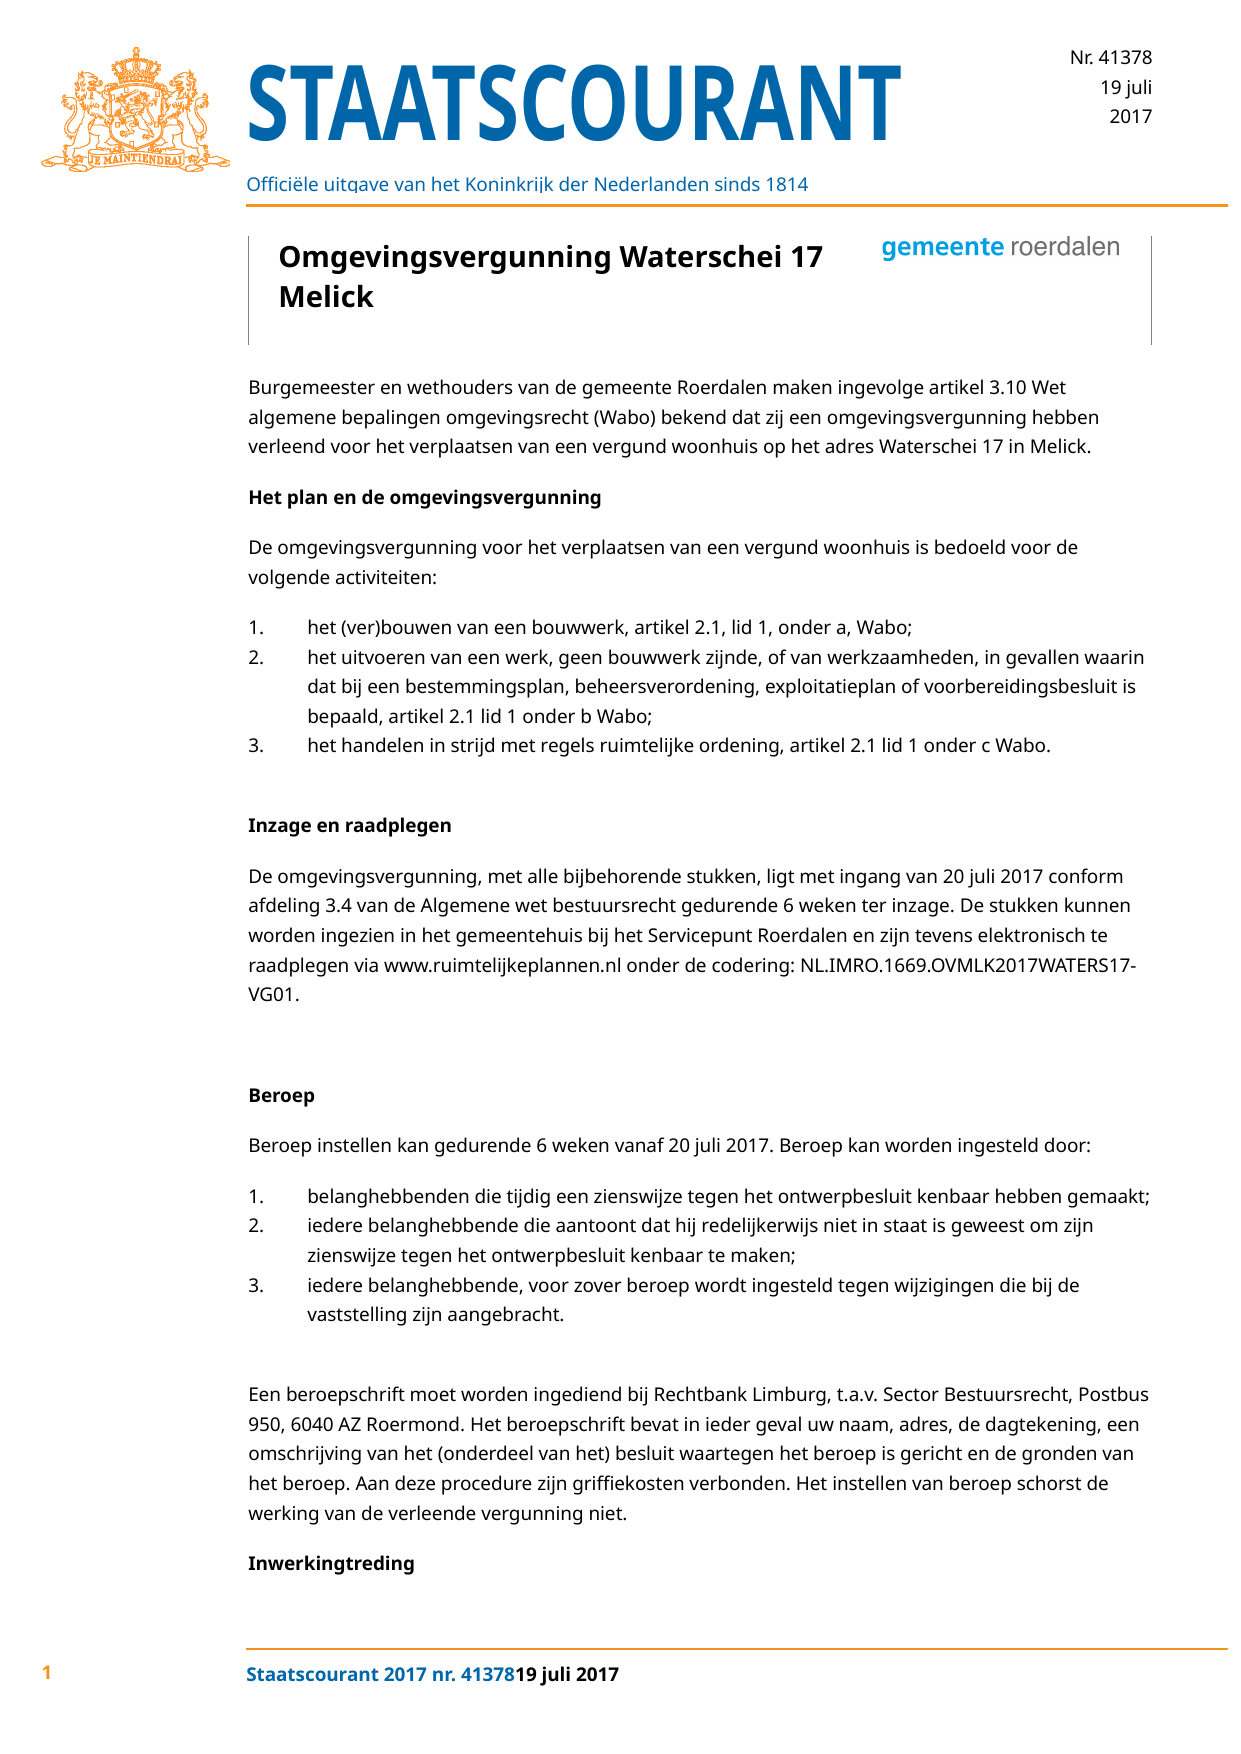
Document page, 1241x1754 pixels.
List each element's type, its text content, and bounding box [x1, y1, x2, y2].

list het uitvoeren van een werk, geen bouwwerk zijnde, of van werkzaamheden, in gevallen waarin dat bij een bestemmingsplan, beheersverordening, exploitatieplan of voorbereidingsbesluit is bepaald, artikel 2.1 lid 1 onder b Wabo; [248, 644, 1152, 729]
text Het plan en de omgevingsvergunning [248, 484, 1152, 509]
picture [882, 236, 1119, 261]
list iedere belanghebbende die aantoont dat hij redelijkerwijs niet in staat is geweest om zijn zienswijze tegen het ontwerpbesluit kenbaar te maken; [248, 1213, 1152, 1268]
picture [882, 254, 891, 261]
list iedere belanghebbende, voor zover beroep wordt ingesteld tegen wijzigingen die bij de vaststelling zijn aangebracht. [248, 1272, 1152, 1327]
text Inwerkingtreding [248, 1550, 1152, 1576]
list het handelen in strijd met regels ruimtelijke ordening, artikel 2.1 lid 1 onder c Wabo. [248, 733, 1152, 758]
text De omgevingsvergunning, met alle bijbehorende stukken, ligt met ingang van 20 juli 2017 conform afdeling 3.4 van de Algemene wet bestuursrecht gedurende 6 weken ter inzage. De stukken kunnen worden ingezien in het gemeentehuis bij het Servicepunt Roerdalen en zijn tevens elektronisch te raadplegen via www.ruimtelijkeplannen.nl onder de codering: NL.IMRO.1669.OVMLK2017WATERS17-VG01. [248, 863, 1152, 1007]
text Een beroepschrift moet worden ingediend bij Rechtbank Limburg, t.a.v. Sector Bestuursrecht, Postbus 950, 6040 AZ Roermond. Het beroepschrift bevat in ieder geval uw naam, adres, de dagtekening, een omschrijving van het (onderdeel van het) besluit waartegen het beroep is gericht en de gronden van het beroep. Aan deze procedure zijn griffiekosten verbonden. Het instellen van beroep schorst de werking van de verleende vergunning niet. [248, 1381, 1152, 1525]
text Burgemeester en wethouders van de gemeente Roerdalen maken ingevolge artikel 3.10 Wet algemene bepalingen omgevingsrecht (Wabo) bekend dat zij een omgevingsvergunning hebben verleend voor het verplaatsen van een vergund woonhuis op het adres Waterschei 17 in Melick. [248, 374, 1152, 459]
table_header Omgevingsvergunning Waterschei 17 Melick [249, 236, 850, 345]
picture [41, 47, 231, 172]
text Beroep [248, 1082, 1152, 1108]
text Beroep instellen kan gedurende 6 weken vanaf 20 juli 2017. Beroep kan worden ingesteld door: [248, 1133, 1152, 1158]
text Inzage en raadplegen [248, 813, 1152, 838]
list het (ver)bouwen van een bouwwerk, artikel 2.1, lid 1, onder a, Wabo; [248, 614, 1152, 640]
text De omgevingsvergunning voor het verplaatsen van een vergund woonhuis is bedoeld voor de volgende activiteiten: [248, 534, 1152, 589]
table_header [850, 236, 1151, 345]
list belanghebbenden die tijdig een zienswijze tegen het ontwerpbesluit kenbaar hebben gemaakt; [248, 1183, 1152, 1209]
